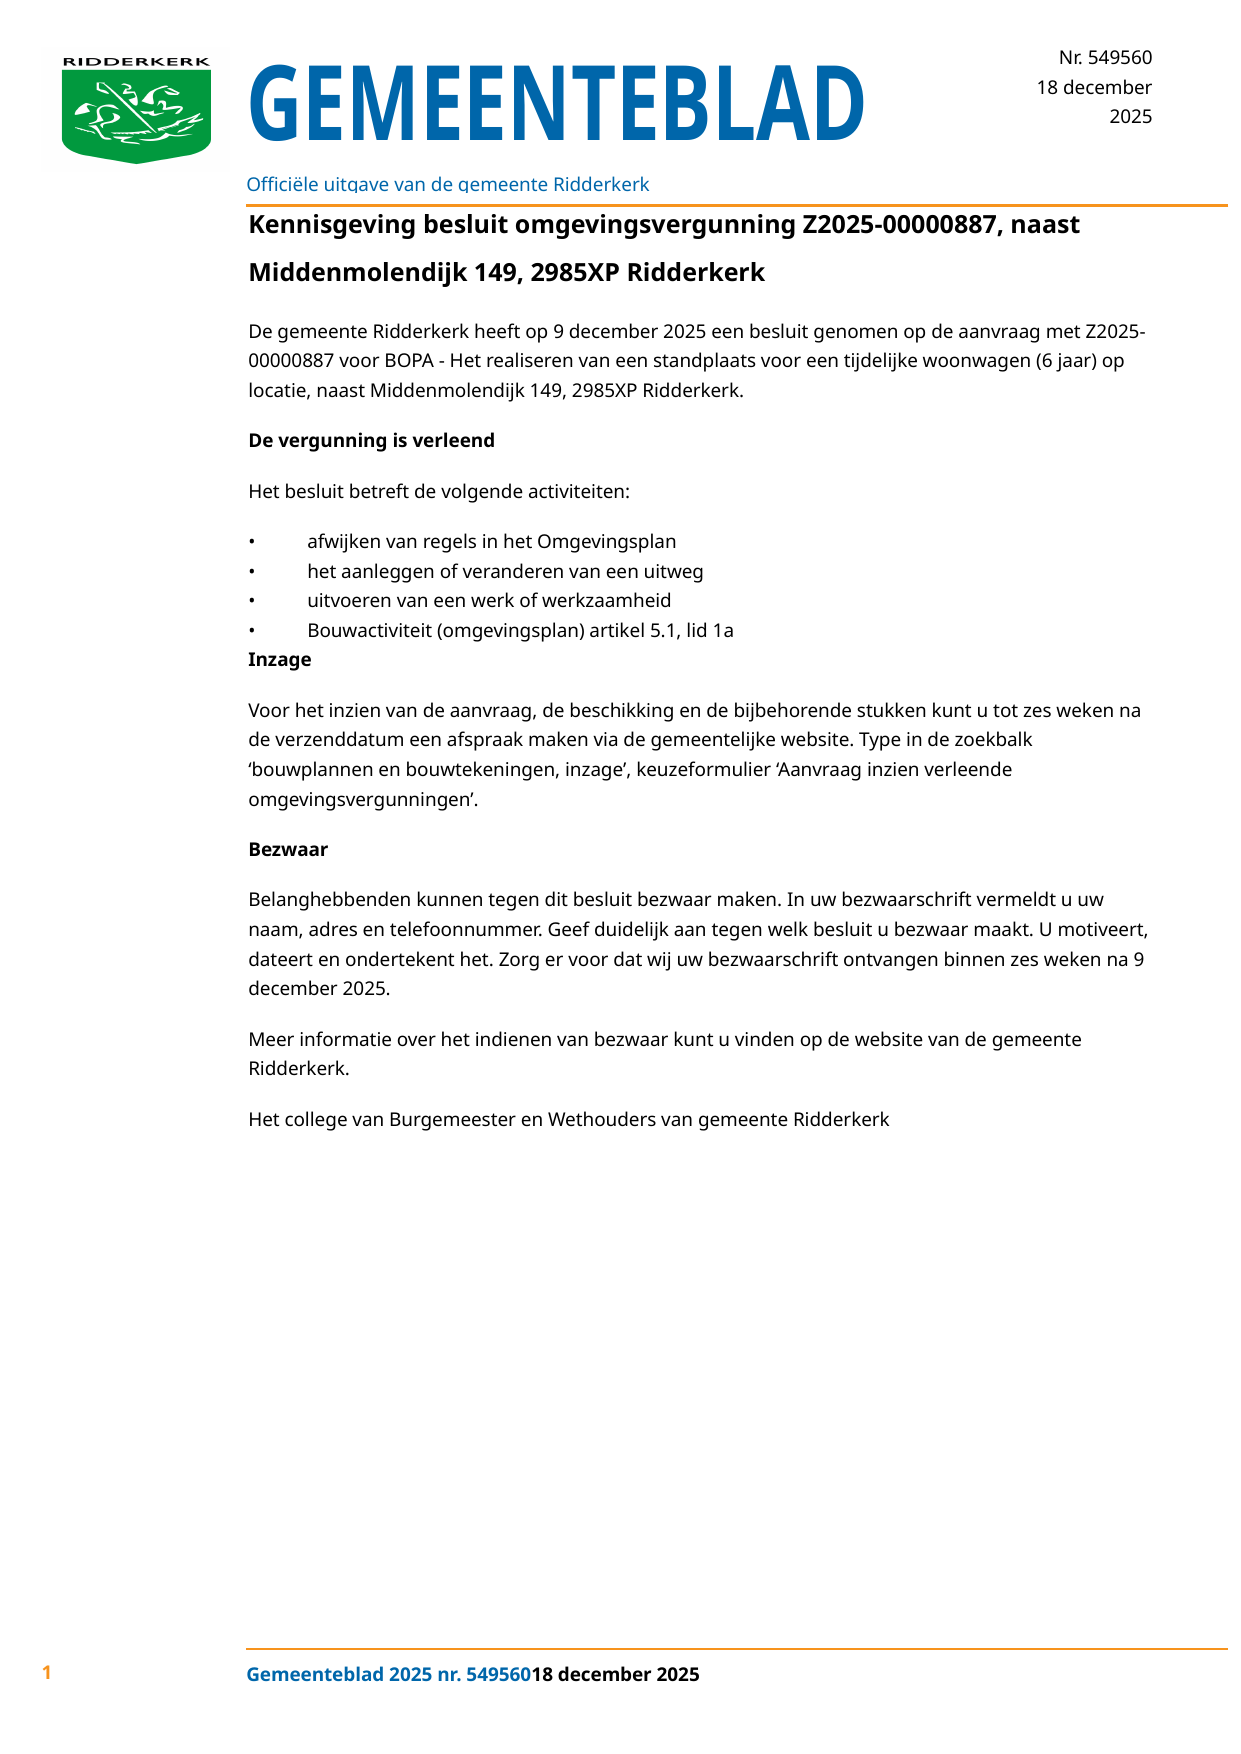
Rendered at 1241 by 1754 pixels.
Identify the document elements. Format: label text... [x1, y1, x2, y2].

text Het college van Burgemeester en Wethouders van gemeente Ridderkerk [248, 1106, 1152, 1132]
text Bezwaar [248, 836, 1152, 862]
text Meer informatie over het indienen van bezwaar kunt u vinden op de website van de gemeente Ridderkerk. [248, 1026, 1152, 1081]
text Het besluit betreft de volgende activiteiten: [248, 478, 1152, 504]
text Kennisgeving besluit omgevingsvergunning Z2025-00000887, naast Middenmolendijk 149, 2985XP Ridderkerk [248, 207, 1152, 288]
text Voor het inzien van de aanvraag, de beschikking en de bijbehorende stukken kunt u tot zes weken na de verzenddatum een afspraak maken via de gemeentelijke website. Type in de zoekbalk ‘bouwplannen en bouwtekeningen, inzage’, keuzeformulier ‘Aanvraag inzien verleende omgevingsvergunningen’. [248, 697, 1152, 812]
list afwijken van regels in het Omgevingsplan [248, 528, 1152, 554]
list uitvoeren van een werk of werkzaamheid [248, 587, 1152, 613]
text Inzage [248, 647, 1152, 672]
text De vergunning is verleend [248, 427, 1152, 453]
list het aanleggen of veranderen van een uitweg [248, 558, 1152, 584]
picture [41, 47, 231, 172]
text Belanghebbenden kunnen tegen dit besluit bezwaar maken. In uw bezwaarschrift vermeldt u uw naam, adres en telefoonnummer. Geef duidelijk aan tegen welk besluit u bezwaar maakt. U motiveert, dateert en ondertekent het. Zorg er voor dat wij uw bezwaarschrift ontvangen binnen zes weken na 9 december 2025. [248, 887, 1152, 1001]
list Bouwactiviteit (omgevingsplan) artikel 5.1, lid 1a [248, 617, 1152, 643]
text De gemeente Ridderkerk heeft op 9 december 2025 een besluit genomen op de aanvraag met Z2025-00000887 voor BOPA - Het realiseren van een standplaats voor een tijdelijke woonwagen (6 jaar) op locatie, naast Middenmolendijk 149, 2985XP Ridderkerk. [248, 318, 1152, 403]
